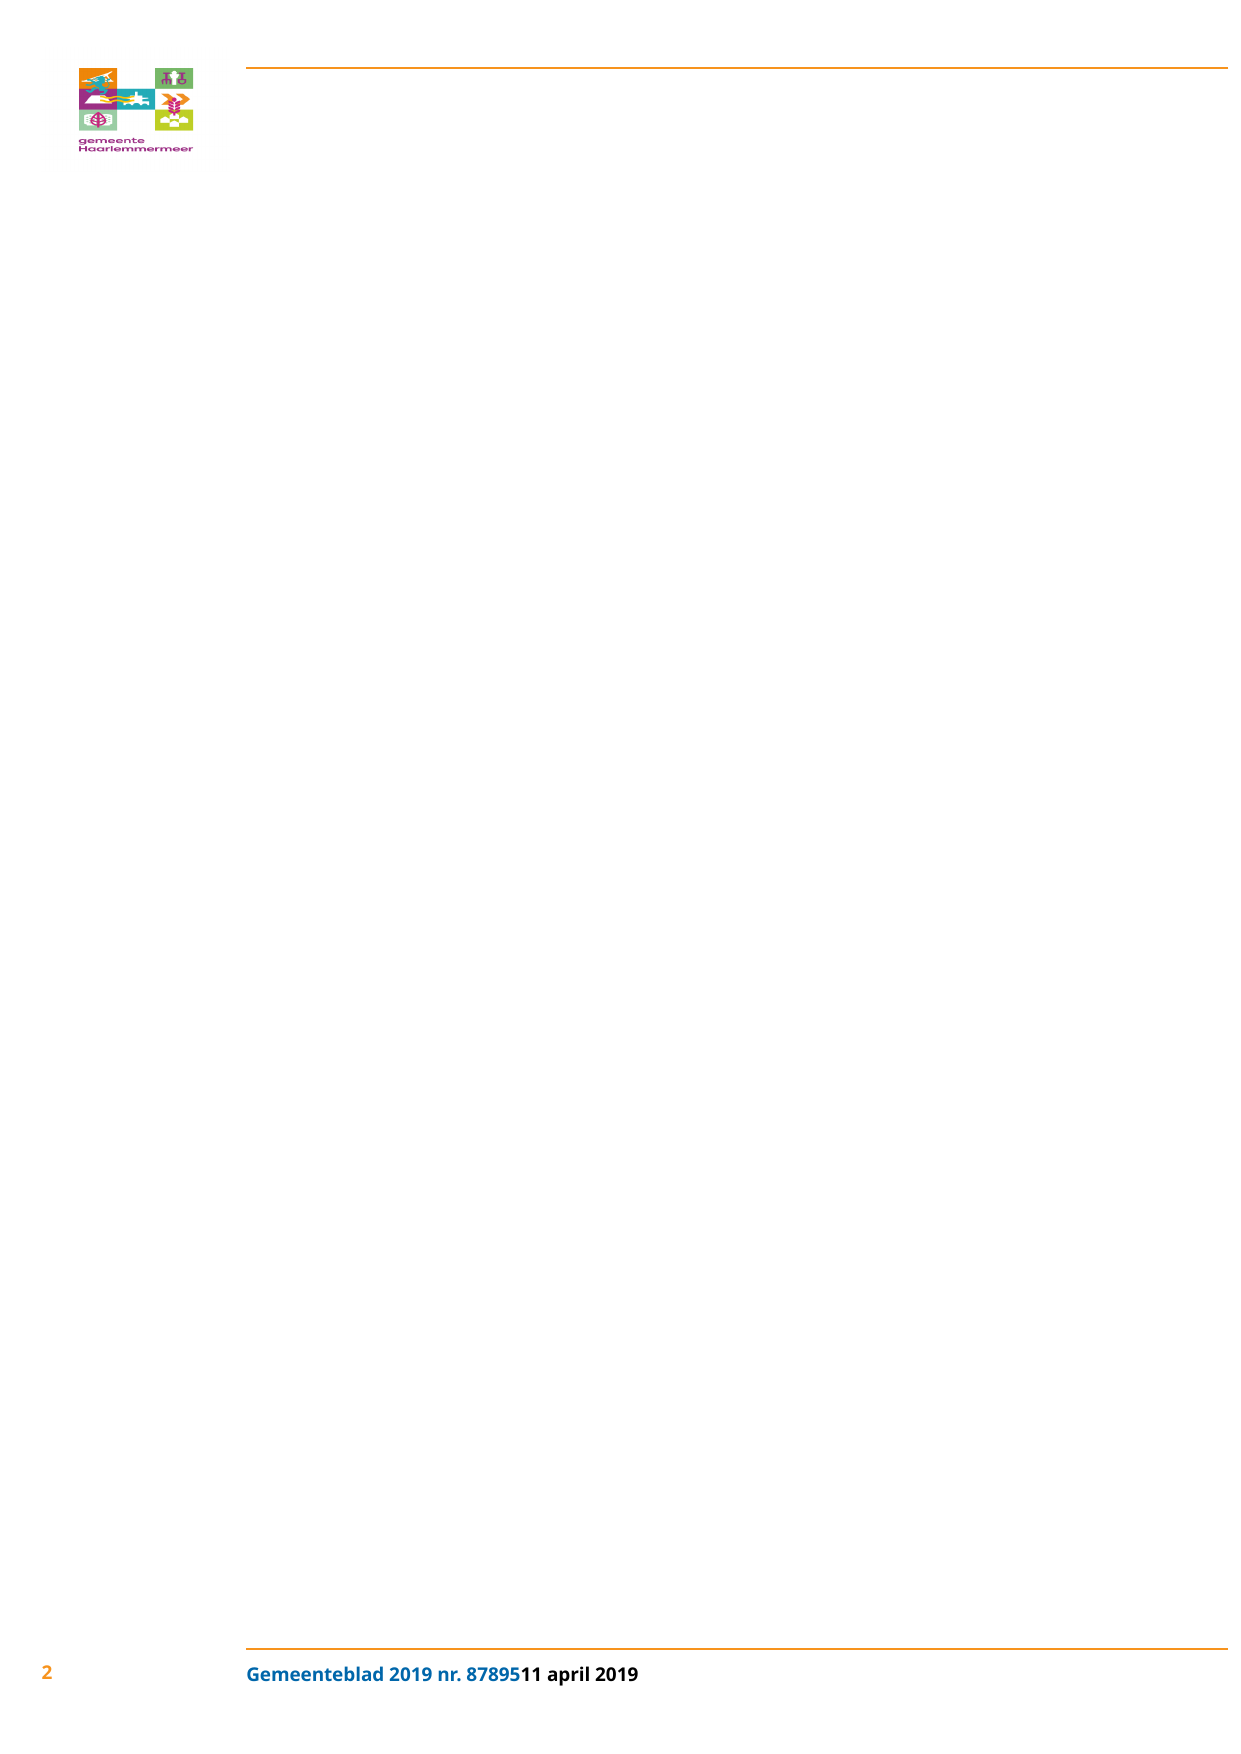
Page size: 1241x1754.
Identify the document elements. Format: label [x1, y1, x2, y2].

picture [41, 47, 231, 172]
